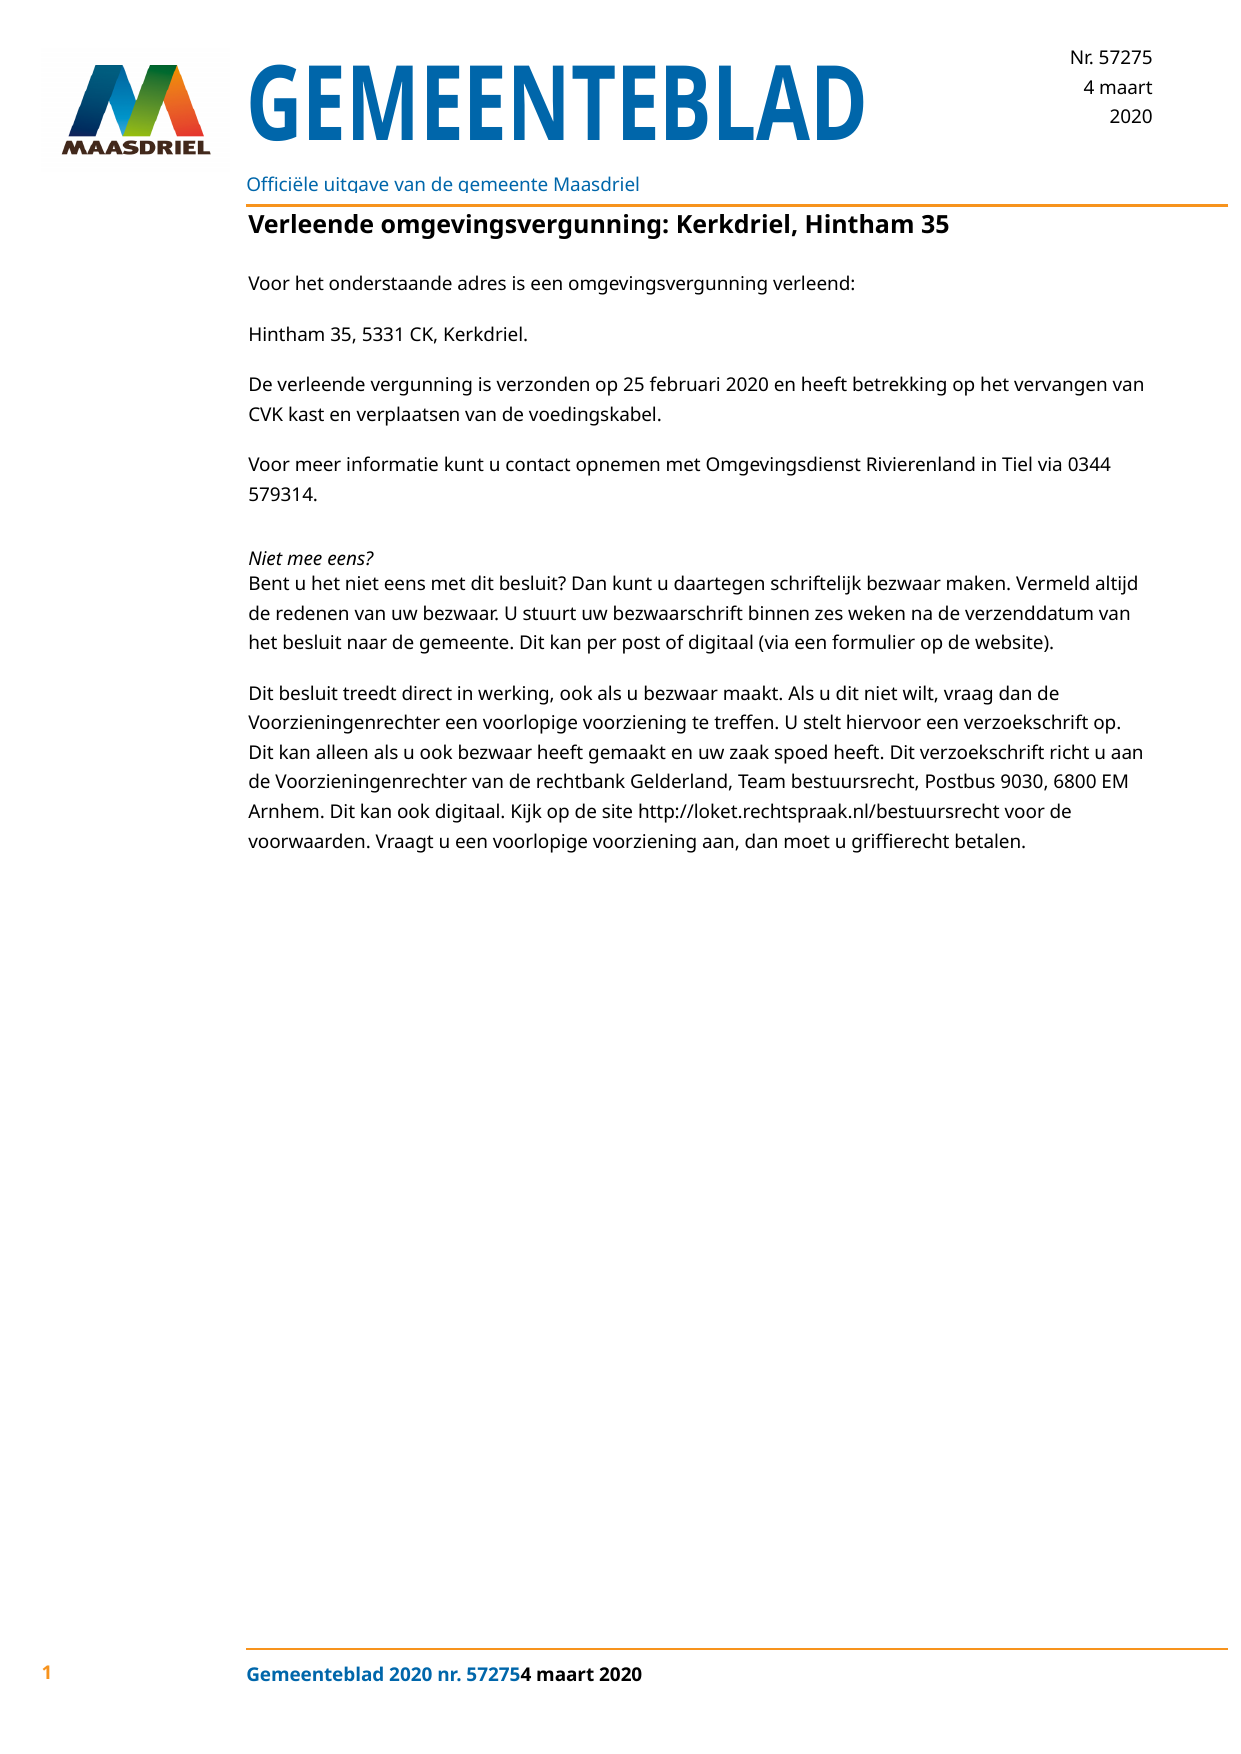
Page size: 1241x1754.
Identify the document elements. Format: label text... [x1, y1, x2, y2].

text Voor meer informatie kunt u contact opnemen met Omgevingsdienst Rivierenland in Tiel via 0344 579314. [248, 451, 1152, 506]
picture [41, 47, 231, 172]
text Voor het onderstaande adres is een omgevingsvergunning verleend: [248, 270, 1152, 296]
text Dit besluit treedt direct in werking, ook als u bezwaar maakt. Als u dit niet wilt, vraag dan de Voorzieningenrechter een voorlopige voorziening te treffen. U stelt hiervoor een verzoekschrift op. Dit kan alleen als u ook bezwaar heeft gemaakt en uw zaak spoed heeft. Dit verzoekschrift richt u aan de Voorzieningenrechter van de rechtbank Gelderland, Team bestuursrecht, Postbus 9030, 6800 EM Arnhem. Dit kan ook digitaal. Kijk op de site http://loket.rechtspraak.nl/bestuursrecht voor de voorwaarden. Vraagt u een voorlopige voorziening aan, dan moet u griffierecht betalen. [248, 680, 1152, 854]
text Niet mee eens? [248, 545, 1152, 570]
text Bent u het niet eens met dit besluit? Dan kunt u daartegen schriftelijk bezwaar maken. Vermeld altijd de redenen van uw bezwaar. U stuurt uw bezwaarschrift binnen zes weken na de verzenddatum van het besluit naar de gemeente. Dit kan per post of digitaal (via een formulier op de website). [248, 570, 1152, 655]
text Hintham 35, 5331 CK, Kerkdriel. [248, 321, 1152, 346]
text De verleende vergunning is verzonden op 25 februari 2020 en heeft betrekking op het vervangen van CVK kast en verplaatsen van de voedingskabel. [248, 371, 1152, 426]
text Verleende omgevingsvergunning: Kerkdriel, Hintham 35 [248, 207, 1152, 241]
